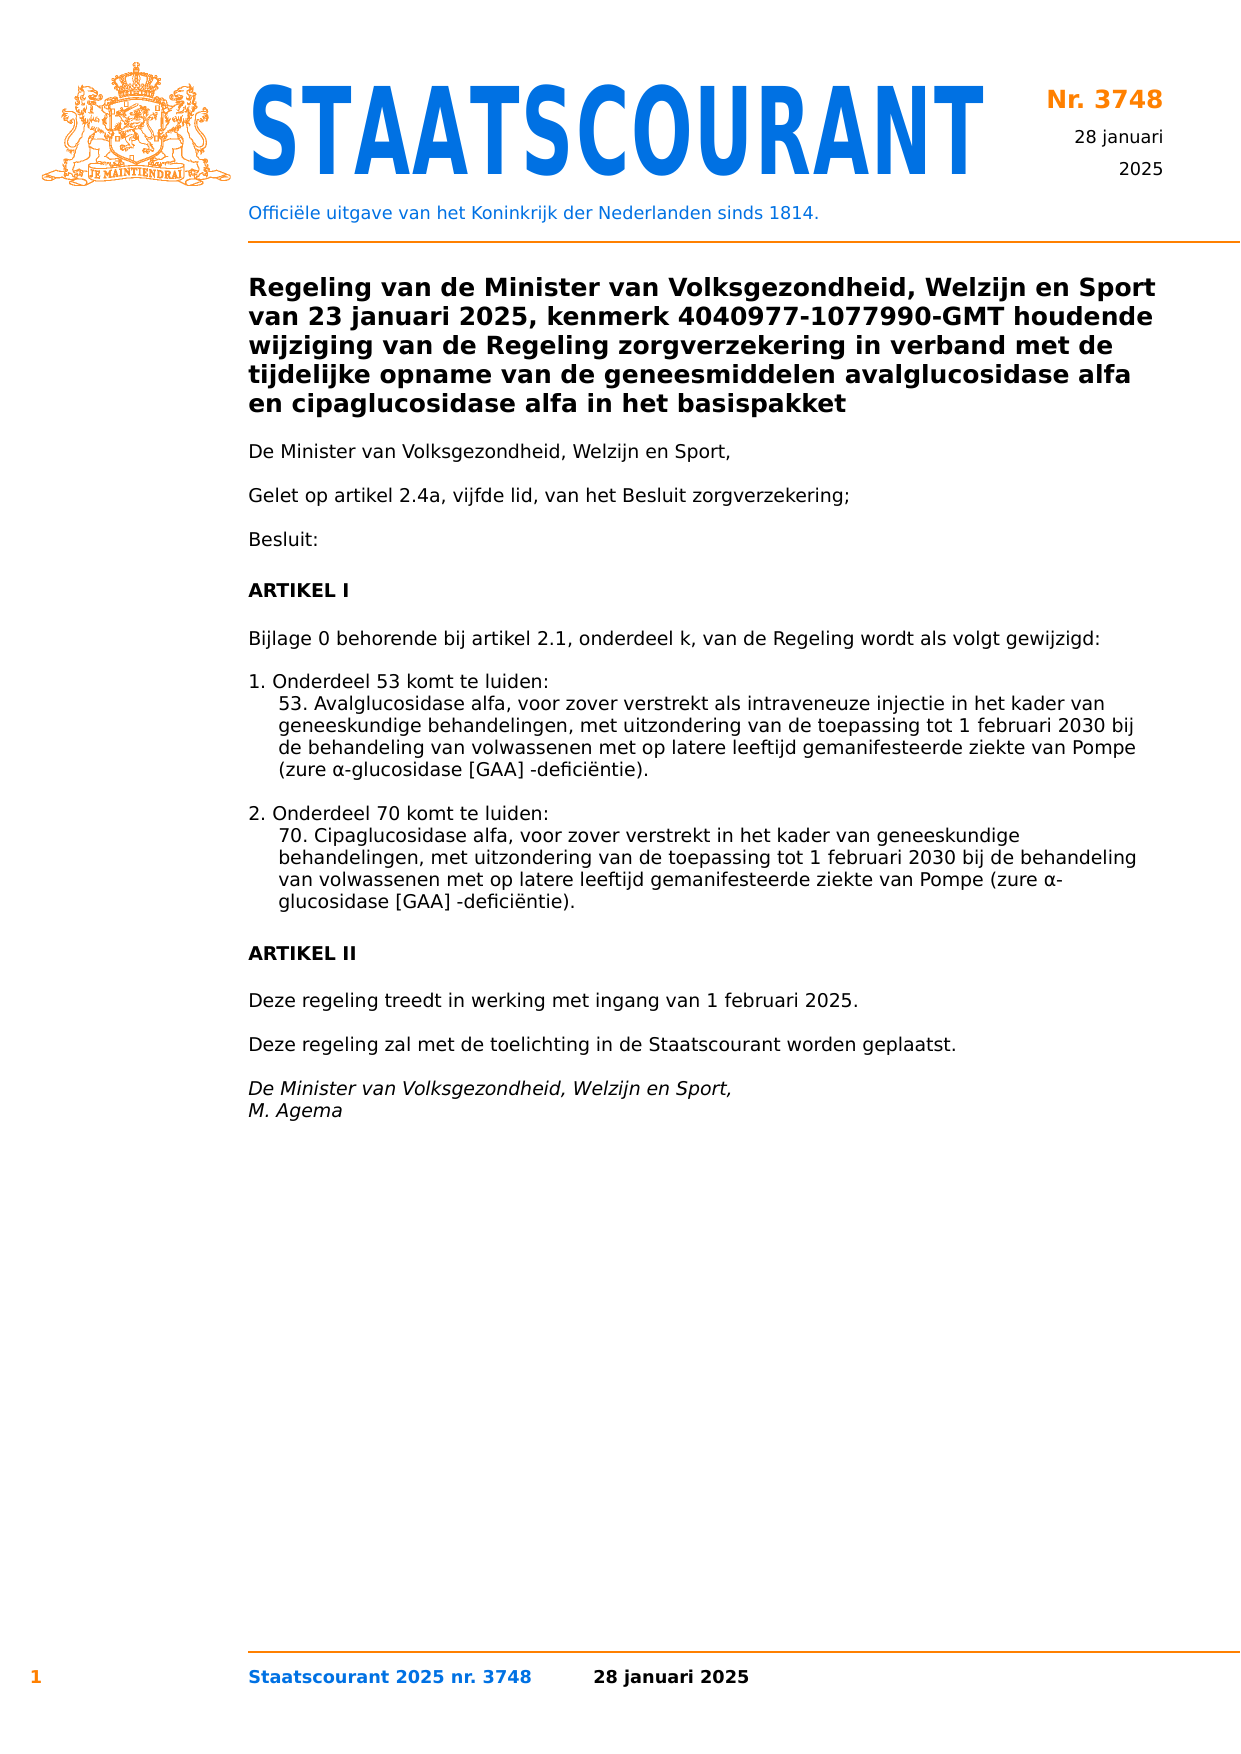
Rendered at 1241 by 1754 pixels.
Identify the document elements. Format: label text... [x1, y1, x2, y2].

text 53. Avalglucosidase alfa, voor zover verstrekt als intraveneuze injectie in het kader van geneeskundige behandelingen, met uitzondering van de toepassing tot 1 februari 2030 bij de behandeling van volwassenen met op latere leeftijd gemanifesteerde ziekte van Pompe (zure α-glucosidase [GAA] -deficiëntie). [278, 693, 1163, 781]
text 1. Onderdeel 53 komt te luiden: [248, 671, 1163, 693]
subtitle ARTIKEL I [248, 580, 1163, 602]
table_header STAATSCOURANT [248, 62, 998, 203]
subtitle ARTIKEL II [248, 943, 1163, 965]
text Deze regeling treedt in werking met ingang van 1 februari 2025. [248, 990, 1163, 1012]
text Besluit: [248, 528, 1163, 550]
text Deze regeling zal met de toelichting in de Staatscourant worden geplaatst. [248, 1034, 1163, 1056]
table_cell 28 januari [998, 121, 1240, 153]
table_header [25, 62, 248, 241]
text De Minister van Volksgezondheid, Welzijn en Sport, M. Agema [248, 1078, 1163, 1122]
text De Minister van Volksgezondheid, Welzijn en Sport, [248, 441, 1163, 463]
table_cell Officiële uitgave van het Koninkrijk der Nederlanden sinds 1814. [248, 203, 1240, 241]
table_cell 2025 [998, 153, 1240, 203]
text 2. Onderdeel 70 komt te luiden: [248, 803, 1163, 825]
text Bijlage 0 behorende bij artikel 2.1, onderdeel k, van de Regeling wordt als volgt gewijzigd: [248, 627, 1163, 649]
text Gelet op artikel 2.4a, vijfde lid, van het Besluit zorgverzekering; [248, 484, 1163, 507]
text 70. Cipaglucosidase alfa, voor zover verstrekt in het kader van geneeskundige behandelingen, met uitzondering van de toepassing tot 1 februari 2030 bij de behandeling van volwassenen met op latere leeftijd gemanifesteerde ziekte van Pompe (zure α-glucosidase [GAA] -deficiëntie). [278, 825, 1163, 913]
picture [41, 62, 231, 186]
table_header Nr. 3748 [998, 62, 1240, 121]
subtitle Regeling van de Minister van Volksgezondheid, Welzijn en Sport van 23 januari 2025, kenmerk 4040977-1077990-GMT houdende wijziging van de Regeling zorgverzekering in verband met de tijdelijke opname van de geneesmiddelen avalglucosidase alfa en cipaglucosidase alfa in het basispakket [248, 273, 1163, 419]
